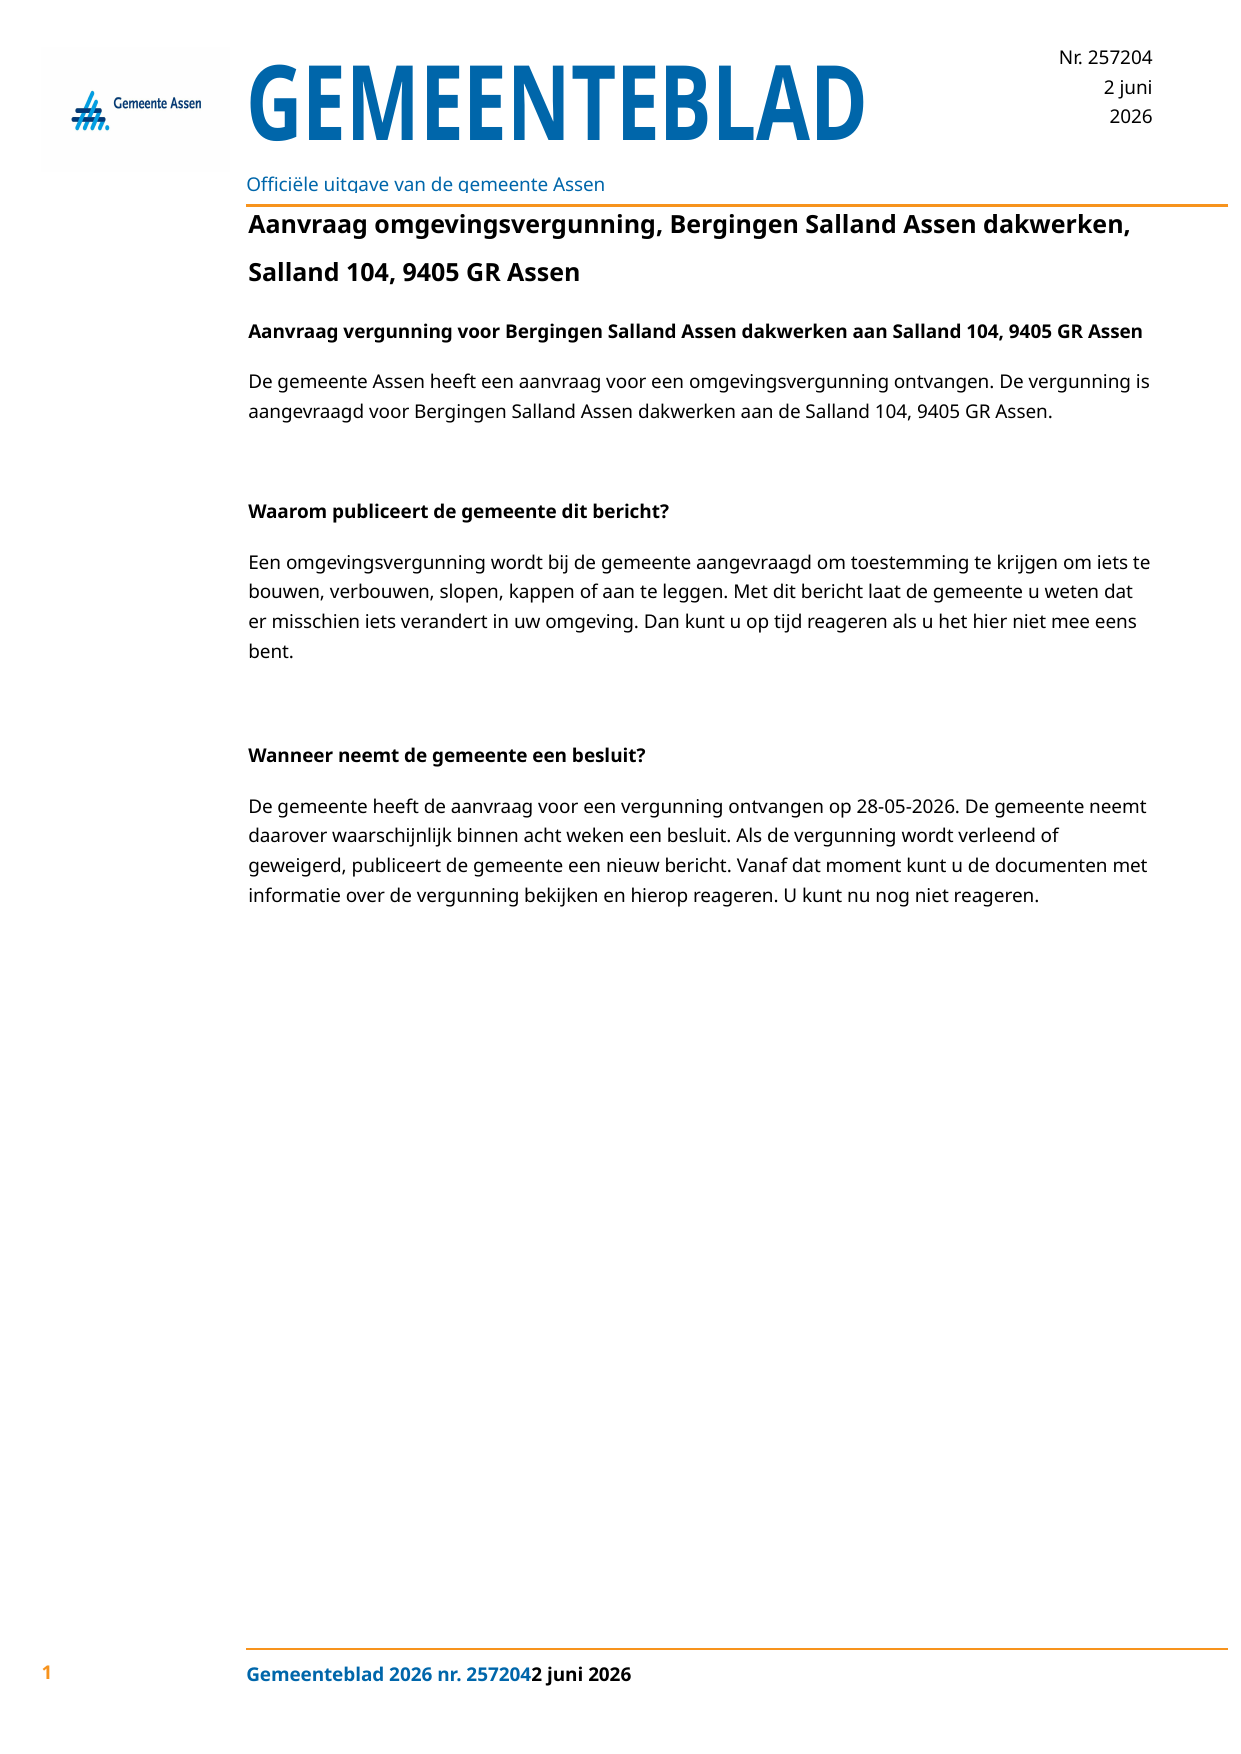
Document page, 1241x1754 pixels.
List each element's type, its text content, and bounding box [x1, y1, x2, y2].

text Een omgevingsvergunning wordt bij de gemeente aangevraagd om toestemming te krijgen om iets te bouwen, verbouwen, slopen, kappen of aan te leggen. Met dit bericht laat de gemeente u weten dat er misschien iets verandert in uw omgeving. Dan kunt u op tijd reageren als u het hier niet mee eens bent. [248, 549, 1152, 664]
text Waarom publiceert de gemeente dit bericht? [248, 499, 1152, 524]
text ﻿Wanneer neemt de gemeente een besluit? [248, 739, 1152, 768]
text Aanvraag omgevingsvergunning, Bergingen Salland Assen dakwerken, Salland 104, 9405 GR Assen [248, 207, 1152, 288]
picture [41, 47, 231, 172]
text De gemeente heeft de aanvraag voor een vergunning ontvangen op 28-05-2026. De gemeente neemt daarover waarschijnlijk binnen acht weken een besluit. Als de vergunning wordt verleend of geweigerd, publiceert de gemeente een nieuw bericht. Vanaf dat moment kunt u de documenten met informatie over de vergunning bekijken en hierop reageren. U kunt nu nog niet reageren. [248, 793, 1152, 908]
text De gemeente Assen heeft een aanvraag voor een omgevingsvergunning ontvangen. De vergunning is aangevraagd voor Bergingen Salland Assen dakwerken aan de Salland 104, 9405 GR Assen. [248, 368, 1152, 424]
text Aanvraag vergunning voor Bergingen Salland Assen dakwerken aan Salland 104, 9405 GR Assen [248, 318, 1152, 344]
